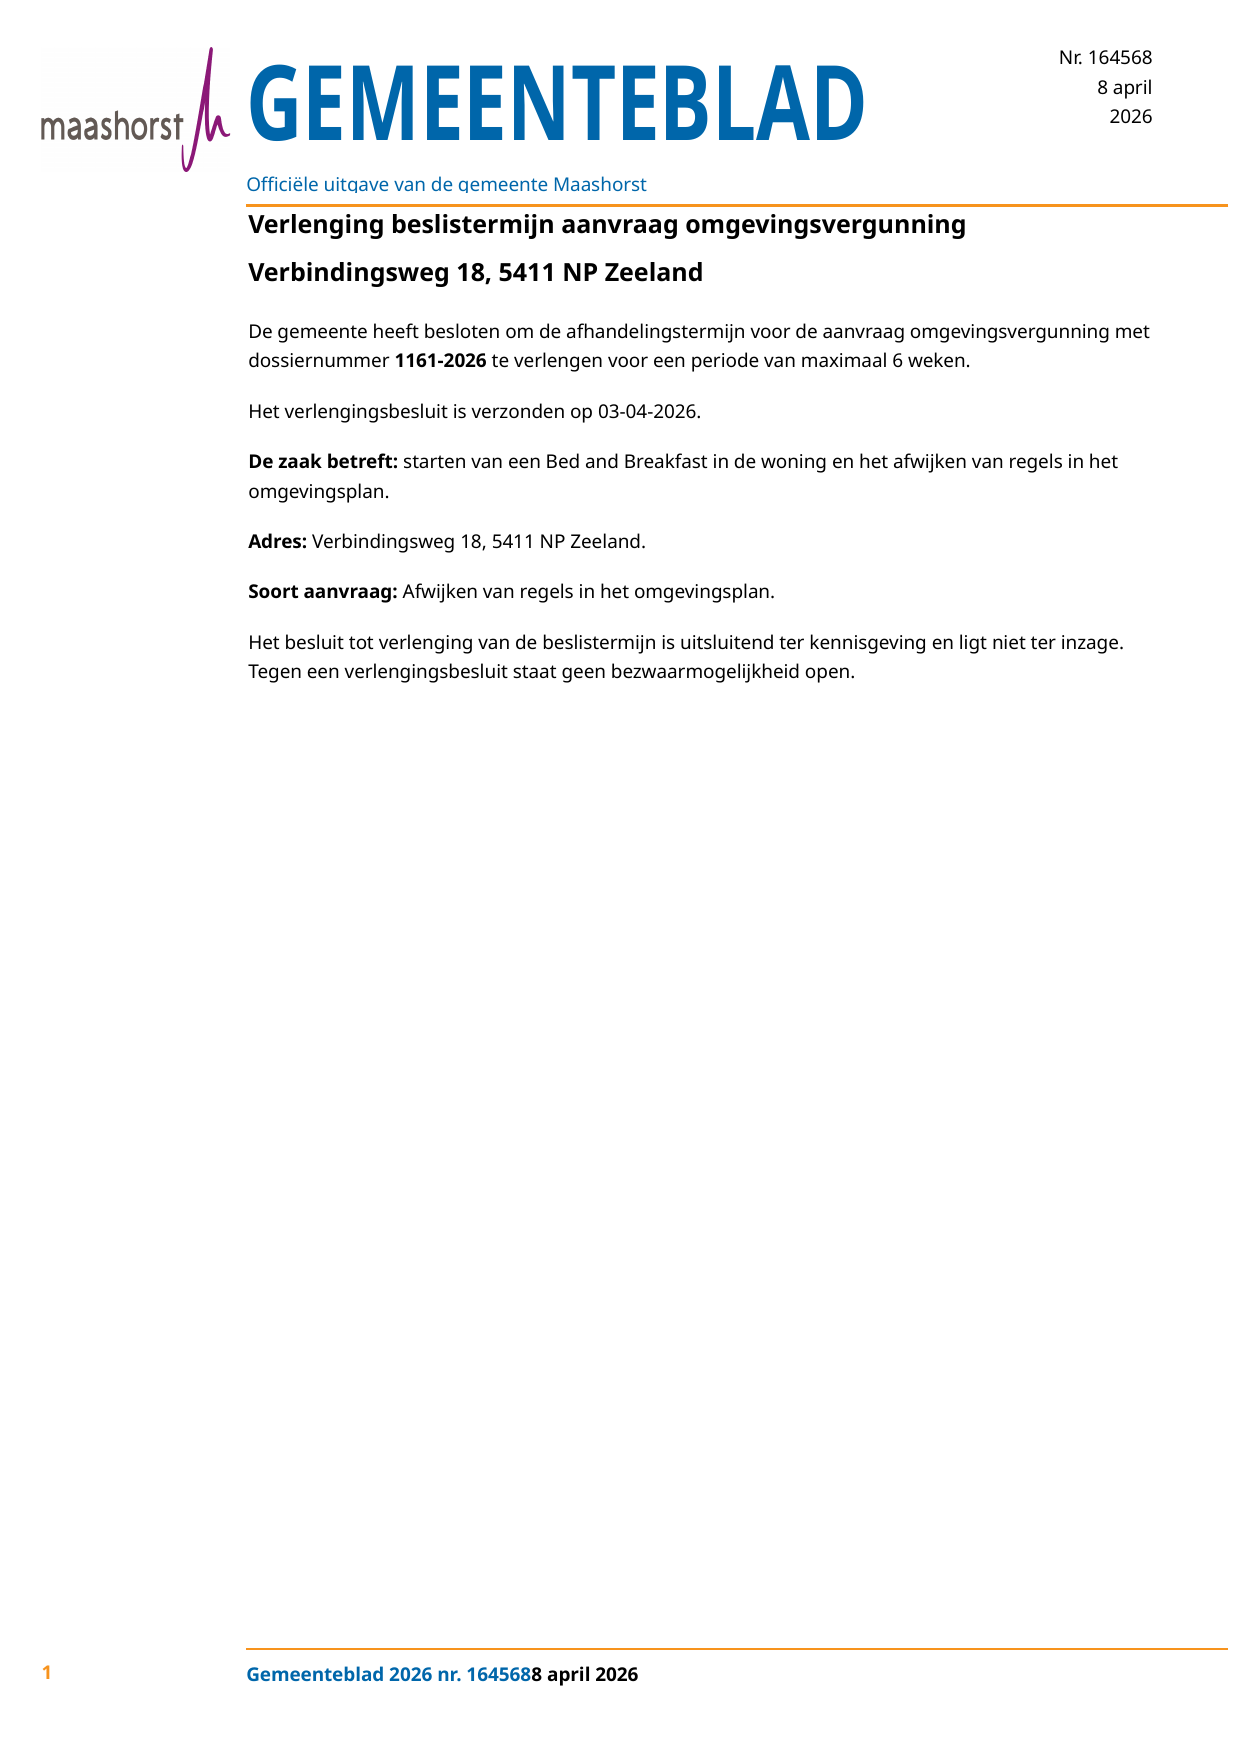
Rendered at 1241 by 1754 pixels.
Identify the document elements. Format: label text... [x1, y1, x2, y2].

text Het verlengingsbesluit is verzonden op 03-04-2026. [248, 398, 1152, 424]
text Het besluit tot verlenging van de beslistermijn is uitsluitend ter kennisgeving en ligt niet ter inzage. Tegen een verlengingsbesluit staat geen bezwaarmogelijkheid open. [248, 629, 1152, 684]
picture [41, 47, 231, 172]
text Soort aanvraag: Afwijken van regels in het omgevingsplan. [248, 579, 1152, 604]
text De gemeente heeft besloten om de afhandelingstermijn voor de aanvraag omgevingsvergunning met dossiernummer 1161-2026 te verlengen voor een periode van maximaal 6 weken. [248, 318, 1152, 373]
text De zaak betreft: starten van een Bed and Breakfast in de woning en het afwijken van regels in het omgevingsplan. [248, 448, 1152, 504]
text Adres: Verbindingsweg 18, 5411 NP Zeeland. [248, 528, 1152, 554]
text Verlenging beslistermijn aanvraag omgevingsvergunning Verbindingsweg 18, 5411 NP Zeeland [248, 207, 1152, 288]
